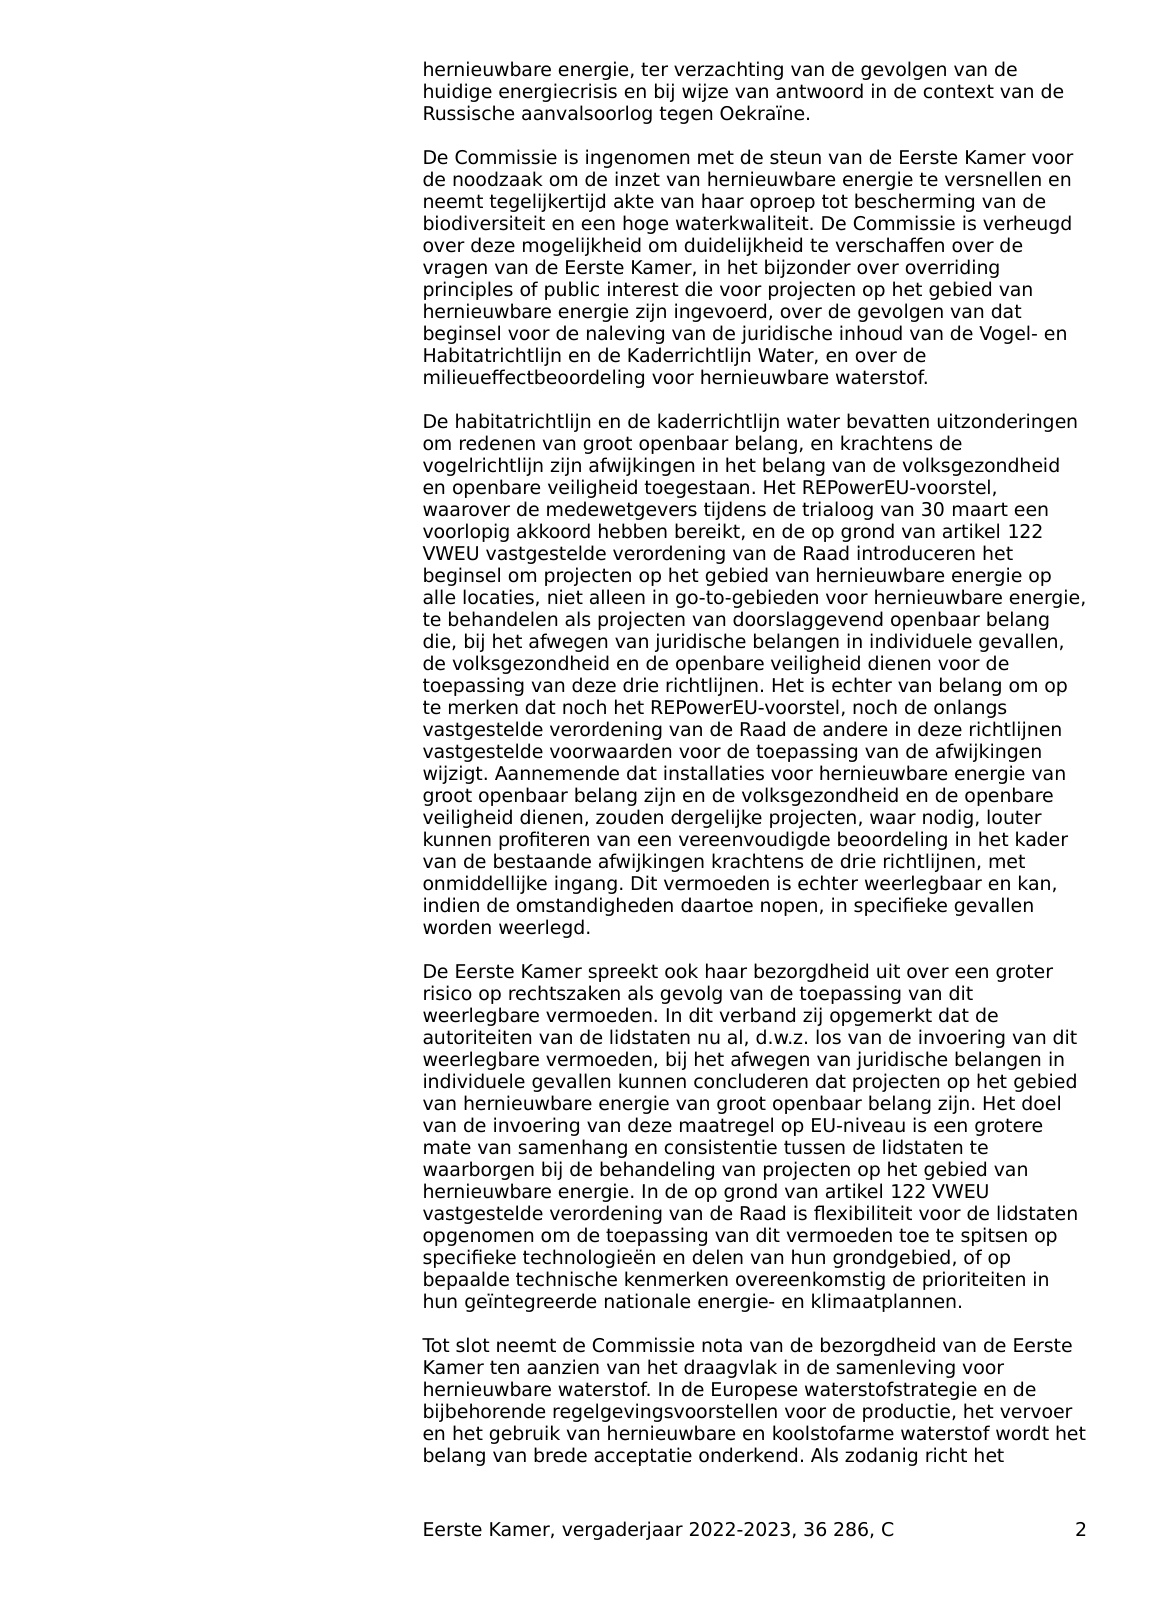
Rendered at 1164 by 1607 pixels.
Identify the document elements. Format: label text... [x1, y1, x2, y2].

text De Eerste Kamer spreekt ook haar bezorgdheid uit over een groter risico op rechtszaken als gevolg van de toepassing van dit weerlegbare vermoeden. In dit verband zij opgemerkt dat de autoriteiten van de lidstaten nu al, d.w.z. los van de invoering van dit weerlegbare vermoeden, bij het afwegen van juridische belangen in individuele gevallen kunnen concluderen dat projecten op het gebied van hernieuwbare energie van groot openbaar belang zijn. Het doel van de invoering van deze maatregel op EU-niveau is een grotere mate van samenhang en consistentie tussen de lidstaten te waarborgen bij de behandeling van projecten op het gebied van hernieuwbare energie. In de op grond van artikel 122 VWEU vastgestelde verordening van de Raad is flexibiliteit voor de lidstaten opgenomen om de toepassing van dit vermoeden toe te spitsen op specifieke technologieën en delen van hun grondgebied, of op bepaalde technische kenmerken overeenkomstig de prioriteiten in hun geïntegreerde nationale energie- en klimaatplannen. [422, 961, 1087, 1312]
text De habitatrichtlijn en de kaderrichtlijn water bevatten uitzonderingen om redenen van groot openbaar belang, en krachtens de vogelrichtlijn zijn afwijkingen in het belang van de volksgezondheid en openbare veiligheid toegestaan. Het REPowerEU-voorstel, waarover de medewetgevers tijdens de trialoog van 30 maart een voorlopig akkoord hebben bereikt, en de op grond van artikel 122 VWEU vastgestelde verordening van de Raad introduceren het beginsel om projecten op het gebied van hernieuwbare energie op alle locaties, niet alleen in go-to-gebieden voor hernieuwbare energie, te behandelen als projecten van doorslaggevend openbaar belang die, bij het afwegen van juridische belangen in individuele gevallen, de volksgezondheid en de openbare veiligheid dienen voor de toepassing van deze drie richtlijnen. Het is echter van belang om op te merken dat noch het REPowerEU-voorstel, noch de onlangs vastgestelde verordening van de Raad de andere in deze richtlijnen vastgestelde voorwaarden voor de toepassing van de afwijkingen wijzigt. Aannemende dat installaties voor hernieuwbare energie van groot openbaar belang zijn en de volksgezondheid en de openbare veiligheid dienen, zouden dergelijke projecten, waar nodig, louter kunnen profiteren van een vereenvoudigde beoordeling in het kader van de bestaande afwijkingen krachtens de drie richtlijnen, met onmiddellijke ingang. Dit vermoeden is echter weerlegbaar en kan, indien de omstandigheden daartoe nopen, in specifieke gevallen worden weerlegd. [422, 411, 1087, 939]
text hernieuwbare energie, ter verzachting van de gevolgen van de huidige energiecrisis en bij wijze van antwoord in de context van de Russische aanvalsoorlog tegen Oekraïne. [422, 59, 1087, 125]
text De Commissie is ingenomen met de steun van de Eerste Kamer voor de noodzaak om de inzet van hernieuwbare energie te versnellen en neemt tegelijkertijd akte van haar oproep tot bescherming van de biodiversiteit en een hoge waterkwaliteit. De Commissie is verheugd over deze mogelijkheid om duidelijkheid te verschaffen over de vragen van de Eerste Kamer, in het bijzonder over overriding principles of public interest die voor projecten op het gebied van hernieuwbare energie zijn ingevoerd, over de gevolgen van dat beginsel voor de naleving van de juridische inhoud van de Vogel- en Habitatrichtlijn en de Kaderrichtlijn Water, en over de milieueffectbeoordeling voor hernieuwbare waterstof. [422, 147, 1087, 389]
text Tot slot neemt de Commissie nota van de bezorgdheid van de Eerste Kamer ten aanzien van het draagvlak in de samenleving voor hernieuwbare waterstof. In de Europese waterstofstrategie en de bijbehorende regelgevingsvoorstellen voor de productie, het vervoer en het gebruik van hernieuwbare en koolstofarme waterstof wordt het belang van brede acceptatie onderkend. Als zodanig richt het [422, 1335, 1087, 1467]
